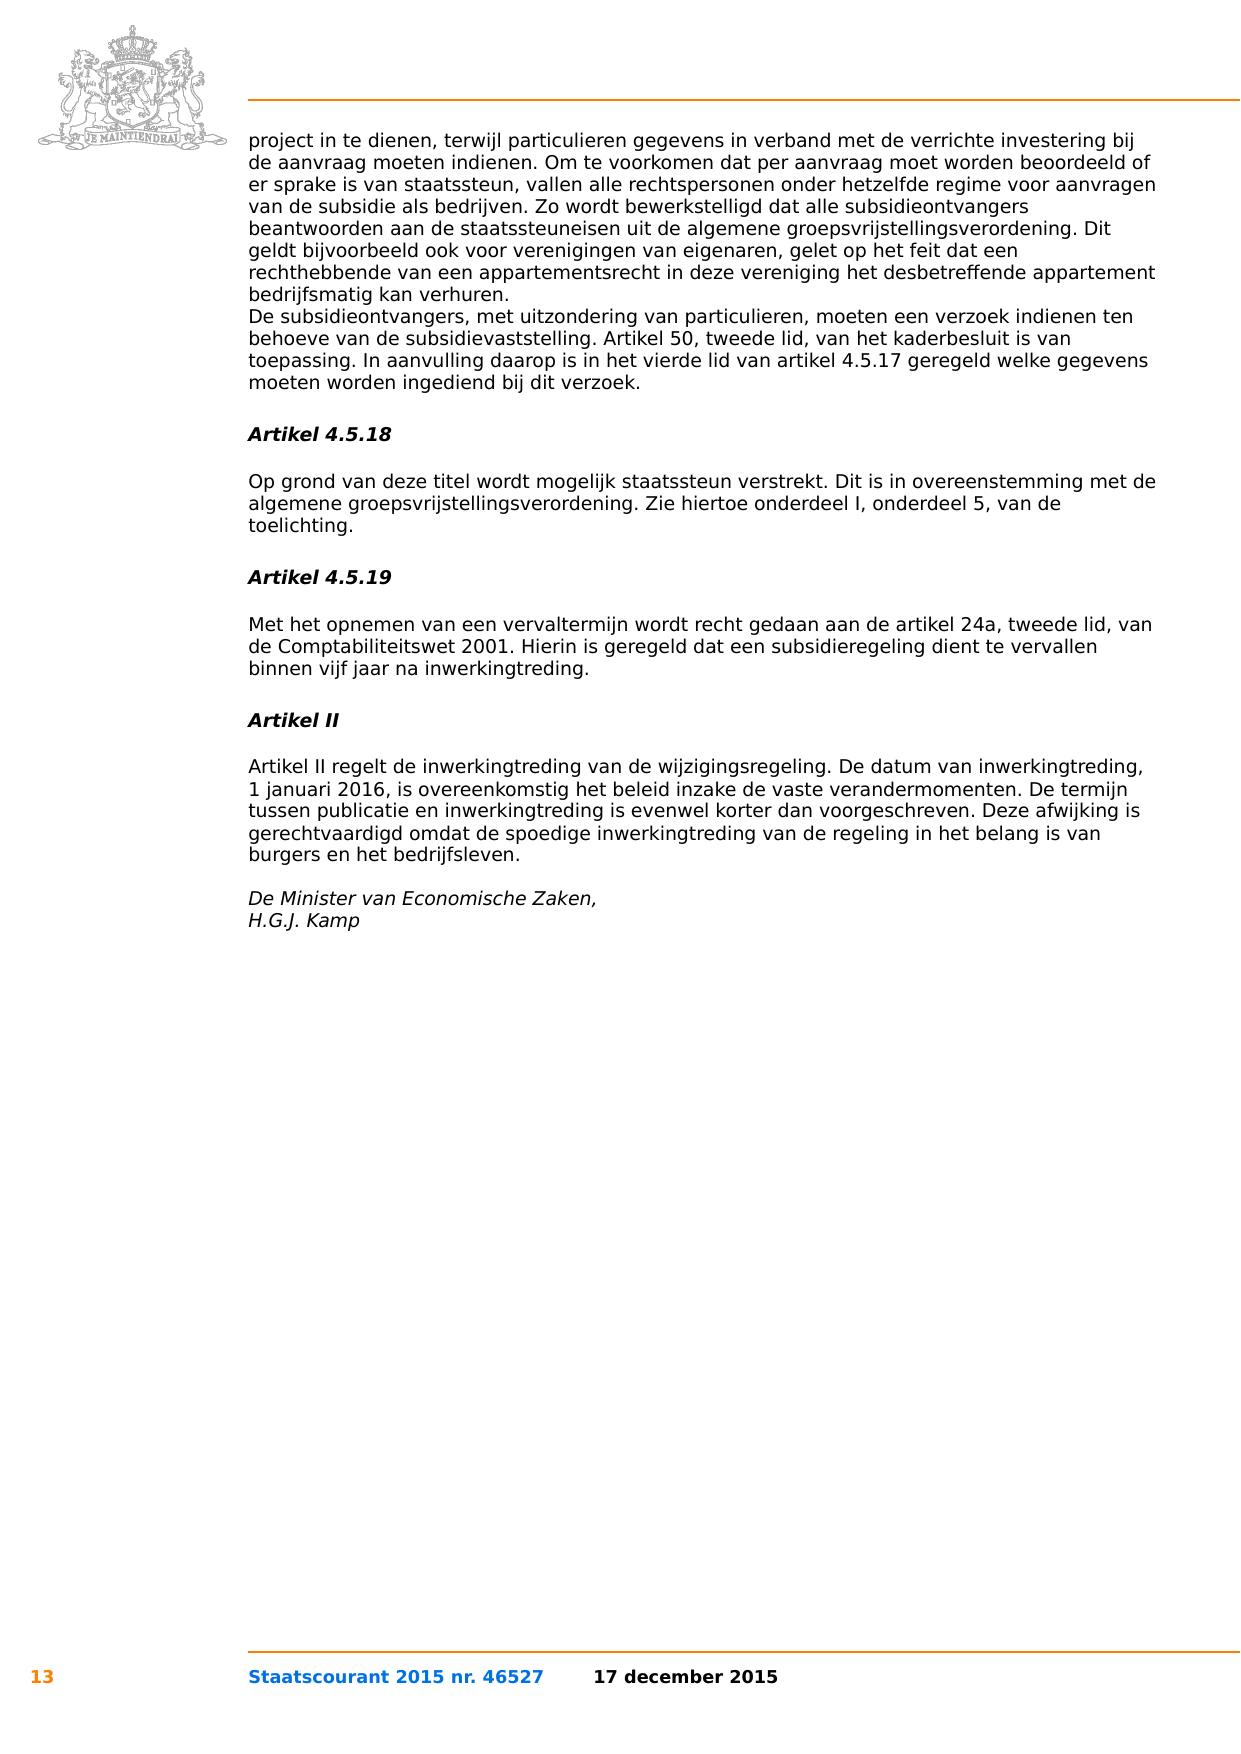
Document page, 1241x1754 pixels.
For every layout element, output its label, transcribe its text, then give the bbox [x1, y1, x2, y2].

text Met het opnemen van een vervaltermijn wordt recht gedaan aan de artikel 24a, tweede lid, van de Comptabiliteitswet 2001. Hierin is geregeld dat een subsidieregeling dient te vervallen binnen vijf jaar na inwerkingtreding. [248, 613, 1163, 679]
subtitle Artikel 4.5.19 [248, 567, 1163, 588]
text project in te dienen, terwijl particulieren gegevens in verband met de verrichte investering bij de aanvraag moeten indienen. Om te voorkomen dat per aanvraag moet worden beoordeeld of er sprake is van staatssteun, vallen alle rechtspersonen onder hetzelfde regime voor aanvragen van de subsidie als bedrijven. Zo wordt bewerkstelligd dat alle subsidieontvangers beantwoorden aan de staatssteuneisen uit de algemene groepsvrijstellingsverordening. Dit geldt bijvoorbeeld ook voor verenigingen van eigenaren, gelet op het feit dat een rechthebbende van een appartementsrecht in deze vereniging het desbetreffende appartement bedrijfsmatig kan verhuren. [248, 130, 1163, 306]
text De Minister van Economische Zaken, H.G.J. Kamp [248, 888, 1163, 932]
picture [38, 25, 227, 150]
subtitle Artikel II [248, 709, 1163, 731]
text De subsidieontvangers, met uitzondering van particulieren, moeten een verzoek indienen ten behoeve van de subsidievaststelling. Artikel 50, tweede lid, van het kaderbesluit is van toepassing. In aanvulling daarop is in het vierde lid van artikel 4.5.17 geregeld welke gegevens moeten worden ingediend bij dit verzoek. [248, 306, 1163, 394]
text Artikel II regelt de inwerkingtreding van de wijzigingsregeling. De datum van inwerkingtreding, 1 januari 2016, is overeenkomstig het beleid inzake de vaste verandermomenten. De termijn tussen publicatie en inwerkingtreding is evenwel korter dan voorgeschreven. Deze afwijking is gerechtvaardigd omdat de spoedige inwerkingtreding van de regeling in het belang is van burgers en het bedrijfsleven. [248, 756, 1163, 866]
subtitle Artikel 4.5.18 [248, 424, 1163, 446]
text Op grond van deze titel wordt mogelijk staatssteun verstrekt. Dit is in overeenstemming met de algemene groepsvrijstellingsverordening. Zie hiertoe onderdeel I, onderdeel 5, van de toelichting. [248, 471, 1163, 537]
